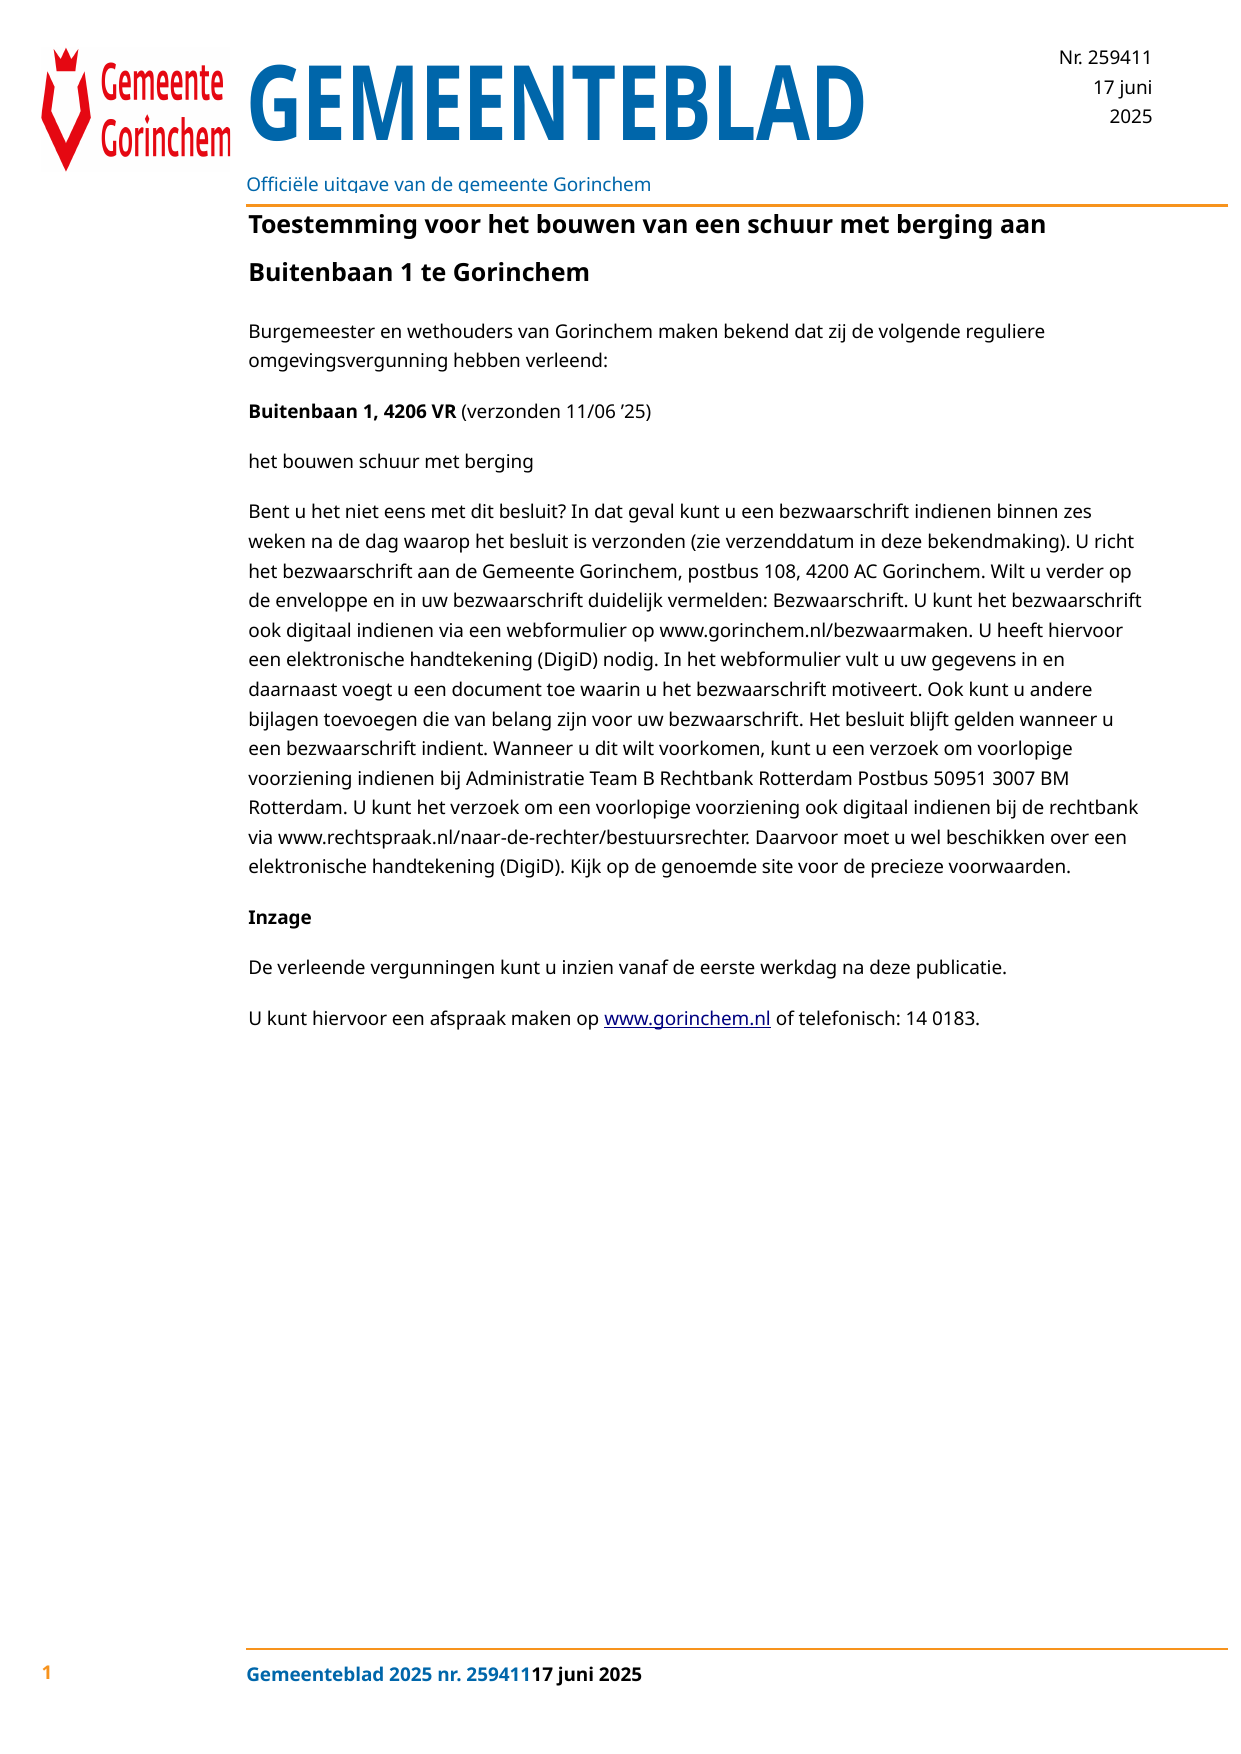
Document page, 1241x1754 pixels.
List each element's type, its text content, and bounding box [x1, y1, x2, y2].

picture [41, 47, 231, 172]
text het bouwen schuur met berging [248, 448, 1152, 474]
text Buitenbaan 1, 4206 VR (verzonden 11/06 ’25) [248, 398, 1152, 424]
text Bent u het niet eens met dit besluit? In dat geval kunt u een bezwaarschrift indienen binnen zes weken na de dag waarop het besluit is verzonden (zie verzenddatum in deze bekendmaking). U richt het bezwaarschrift aan de Gemeente Gorinchem, postbus 108, 4200 AC Gorinchem. Wilt u verder op de enveloppe en in uw bezwaarschrift duidelijk vermelden: Bezwaarschrift. U kunt het bezwaarschrift ook digitaal indienen via een webformulier op www.gorinchem.nl/bezwaarmaken. U heeft hiervoor een elektronische handtekening (DigiD) nodig. In het webformulier vult u uw gegevens in en daarnaast voegt u een document toe waarin u het bezwaarschrift motiveert. Ook kunt u andere bijlagen toevoegen die van belang zijn voor uw bezwaarschrift. Het besluit blijft gelden wanneer u een bezwaarschrift indient. Wanneer u dit wilt voorkomen, kunt u een verzoek om voorlopige voorziening indienen bij Administratie Team B Rechtbank Rotterdam Postbus 50951 3007 BM Rotterdam. U kunt het verzoek om een voorlopige voorziening ook digitaal indienen bij de rechtbank via www.rechtspraak.nl/naar-de-rechter/bestuursrechter. Daarvoor moet u wel beschikken over een elektronische handtekening (DigiD). Kijk op de genoemde site voor de precieze voorwaarden. [248, 499, 1152, 879]
text Inzage [248, 904, 1152, 930]
text De verleende vergunningen kunt u inzien vanaf de eerste werkdag na deze publicatie. [248, 954, 1152, 980]
text Burgemeester en wethouders van Gorinchem maken bekend dat zij de volgende reguliere omgevingsvergunning hebben verleend: [248, 318, 1152, 373]
text Toestemming voor het bouwen van een schuur met berging aan Buitenbaan 1 te Gorinchem [248, 207, 1152, 288]
text U kunt hiervoor een afspraak maken op www.gorinchem.nl of telefonisch: 14 0183. [248, 1005, 1152, 1031]
